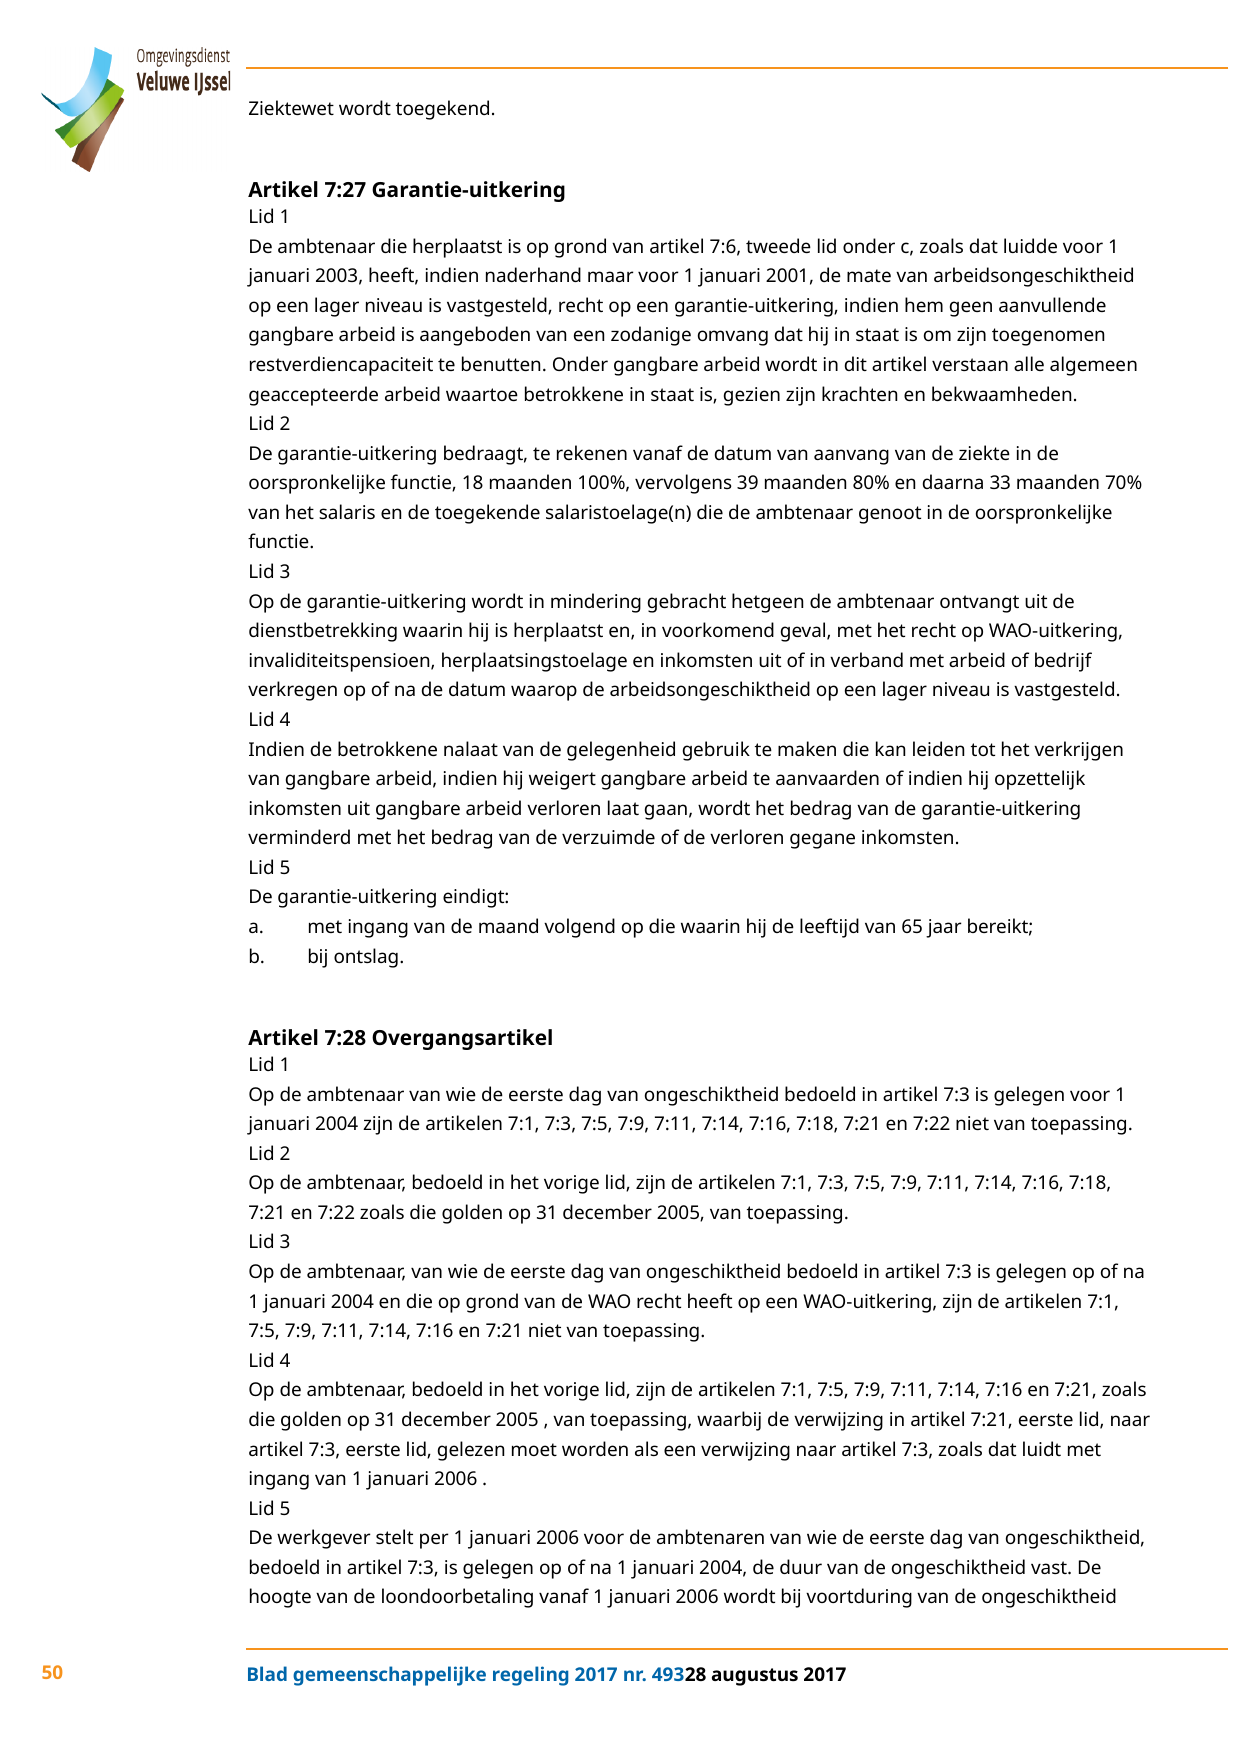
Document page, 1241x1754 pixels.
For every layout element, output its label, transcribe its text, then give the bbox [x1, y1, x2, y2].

text Lid 5 [248, 854, 1152, 880]
text Lid 1 [248, 1051, 1152, 1077]
text De werkgever stelt per 1 januari 2006 voor de ambtenaren van wie de eerste dag van ongeschiktheid, bedoeld in artikel 7:3, is gelegen op of na 1 januari 2004, de duur van de ongeschiktheid vast. De hoogte van de loondoorbetaling vanaf 1 januari 2006 wordt bij voortduring van de ongeschiktheid [248, 1524, 1152, 1609]
text Artikel 7:27 Garantie-uitkering [248, 175, 1152, 203]
text Lid 3 [248, 558, 1152, 584]
text Ziektewet wordt toegekend. [248, 95, 1152, 121]
text Artikel 7:28 Overgangsartikel [248, 1023, 1152, 1051]
list met ingang van de maand volgend op die waarin hij de leeftijd van 65 jaar bereikt; [248, 913, 1152, 939]
list bij ontslag. [248, 943, 1152, 968]
text Op de garantie-uitkering wordt in mindering gebracht hetgeen de ambtenaar ontvangt uit de dienstbetrekking waarin hij is herplaatst en, in voorkomend geval, met het recht op WAO-uitkering, invaliditeitspensioen, herplaatsingstoelage en inkomsten uit of in verband met arbeid of bedrijf verkregen op of na de datum waarop de arbeidsongeschiktheid op een lager niveau is vastgesteld. [248, 588, 1152, 702]
text Indien de betrokkene nalaat van de gelegenheid gebruik te maken die kan leiden tot het verkrijgen van gangbare arbeid, indien hij weigert gangbare arbeid te aanvaarden of indien hij opzettelijk inkomsten uit gangbare arbeid verloren laat gaan, wordt het bedrag van de garantie-uitkering verminderd met het bedrag van de verzuimde of de verloren gegane inkomsten. [248, 736, 1152, 850]
text De ambtenaar die herplaatst is op grond van artikel 7:6, tweede lid onder c, zoals dat luidde voor 1 januari 2003, heeft, indien naderhand maar voor 1 januari 2001, de mate van arbeidsongeschiktheid op een lager niveau is vastgesteld, recht op een garantie-uitkering, indien hem geen aanvullende gangbare arbeid is aangeboden van een zodanige omvang dat hij in staat is om zijn toegenomen restverdiencapaciteit te benutten. Onder gangbare arbeid wordt in dit artikel verstaan alle algemeen geaccepteerde arbeid waartoe betrokkene in staat is, gezien zijn krachten en bekwaamheden. [248, 233, 1152, 406]
text Lid 2 [248, 410, 1152, 436]
text Lid 4 [248, 1347, 1152, 1373]
text De garantie-uitkering eindigt: [248, 884, 1152, 909]
text Lid 2 [248, 1140, 1152, 1166]
text Op de ambtenaar van wie de eerste dag van ongeschiktheid bedoeld in artikel 7:3 is gelegen voor 1 januari 2004 zijn de artikelen 7:1, 7:3, 7:5, 7:9, 7:11, 7:14, 7:16, 7:18, 7:21 en 7:22 niet van toepassing. [248, 1081, 1152, 1136]
text De garantie-uitkering bedraagt, te rekenen vanaf de datum van aanvang van de ziekte in de oorspronkelijke functie, 18 maanden 100%, vervolgens 39 maanden 80% en daarna 33 maanden 70% van het salaris en de toegekende salaristoelage(n) die de ambtenaar genoot in de oorspronkelijke functie. [248, 440, 1152, 554]
text Lid 3 [248, 1229, 1152, 1254]
text Lid 1 [248, 203, 1152, 229]
picture [41, 47, 231, 172]
text Op de ambtenaar, bedoeld in het vorige lid, zijn de artikelen 7:1, 7:5, 7:9, 7:11, 7:14, 7:16 en 7:21, zoals die golden op 31 december 2005 , van toepassing, waarbij de verwijzing in artikel 7:21, eerste lid, naar artikel 7:3, eerste lid, gelezen moet worden als een verwijzing naar artikel 7:3, zoals dat luidt met ingang van 1 januari 2006 . [248, 1377, 1152, 1491]
text Op de ambtenaar, van wie de eerste dag van ongeschiktheid bedoeld in artikel 7:3 is gelegen op of na 1 januari 2004 en die op grond van de WAO recht heeft op een WAO-uitkering, zijn de artikelen 7:1, 7:5, 7:9, 7:11, 7:14, 7:16 en 7:21 niet van toepassing. [248, 1258, 1152, 1343]
text Lid 4 [248, 706, 1152, 732]
text Op de ambtenaar, bedoeld in het vorige lid, zijn de artikelen 7:1, 7:3, 7:5, 7:9, 7:11, 7:14, 7:16, 7:18, 7:21 en 7:22 zoals die golden op 31 december 2005, van toepassing. [248, 1169, 1152, 1225]
text Lid 5 [248, 1495, 1152, 1521]
